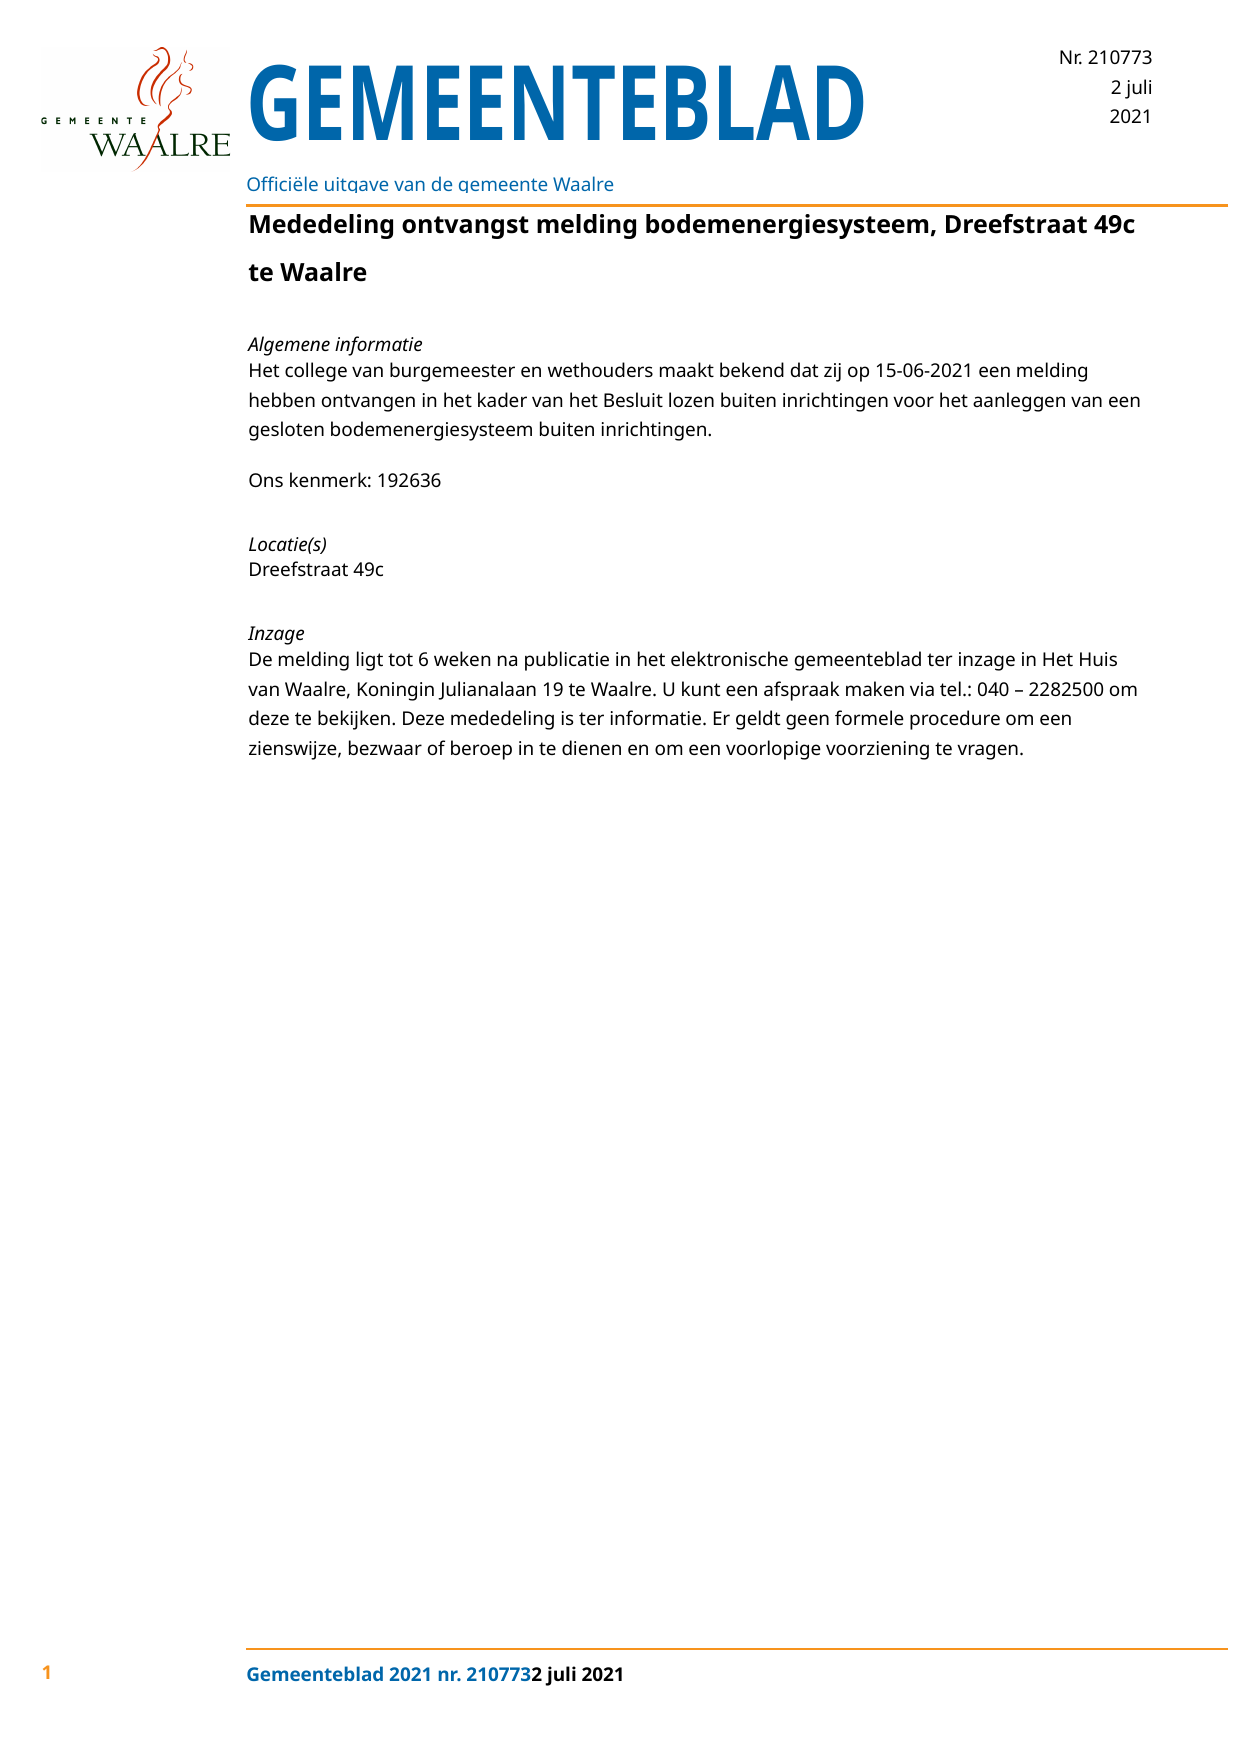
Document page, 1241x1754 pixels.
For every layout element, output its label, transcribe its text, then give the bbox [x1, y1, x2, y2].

text Algemene informatie [248, 331, 1152, 357]
text Locatie(s) [248, 531, 1152, 556]
text Ons kenmerk: 192636 [248, 467, 1152, 492]
text De melding ligt tot 6 weken na publicatie in het elektronische gemeenteblad ter inzage in Het Huis van Waalre, Koningin Julianalaan 19 te Waalre. U kunt een afspraak maken via tel.: 040 – 2282500 om deze te bekijken. Deze mededeling is ter informatie. Er geldt geen formele procedure om een zienswijze, bezwaar of beroep in te dienen en om een voorlopige voorziening te vragen. [248, 646, 1152, 761]
picture [41, 47, 231, 172]
text Dreefstraat 49c [248, 556, 1152, 582]
text Mededeling ontvangst melding bodemenergiesysteem, Dreefstraat 49c te Waalre [248, 207, 1152, 288]
text Het college van burgemeester en wethouders maakt bekend dat zij op 15-06-2021 een melding hebben ontvangen in het kader van het Besluit lozen buiten inrichtingen voor het aanleggen van een gesloten bodemenergiesysteem buiten inrichtingen. [248, 357, 1152, 442]
text Inzage [248, 620, 1152, 646]
